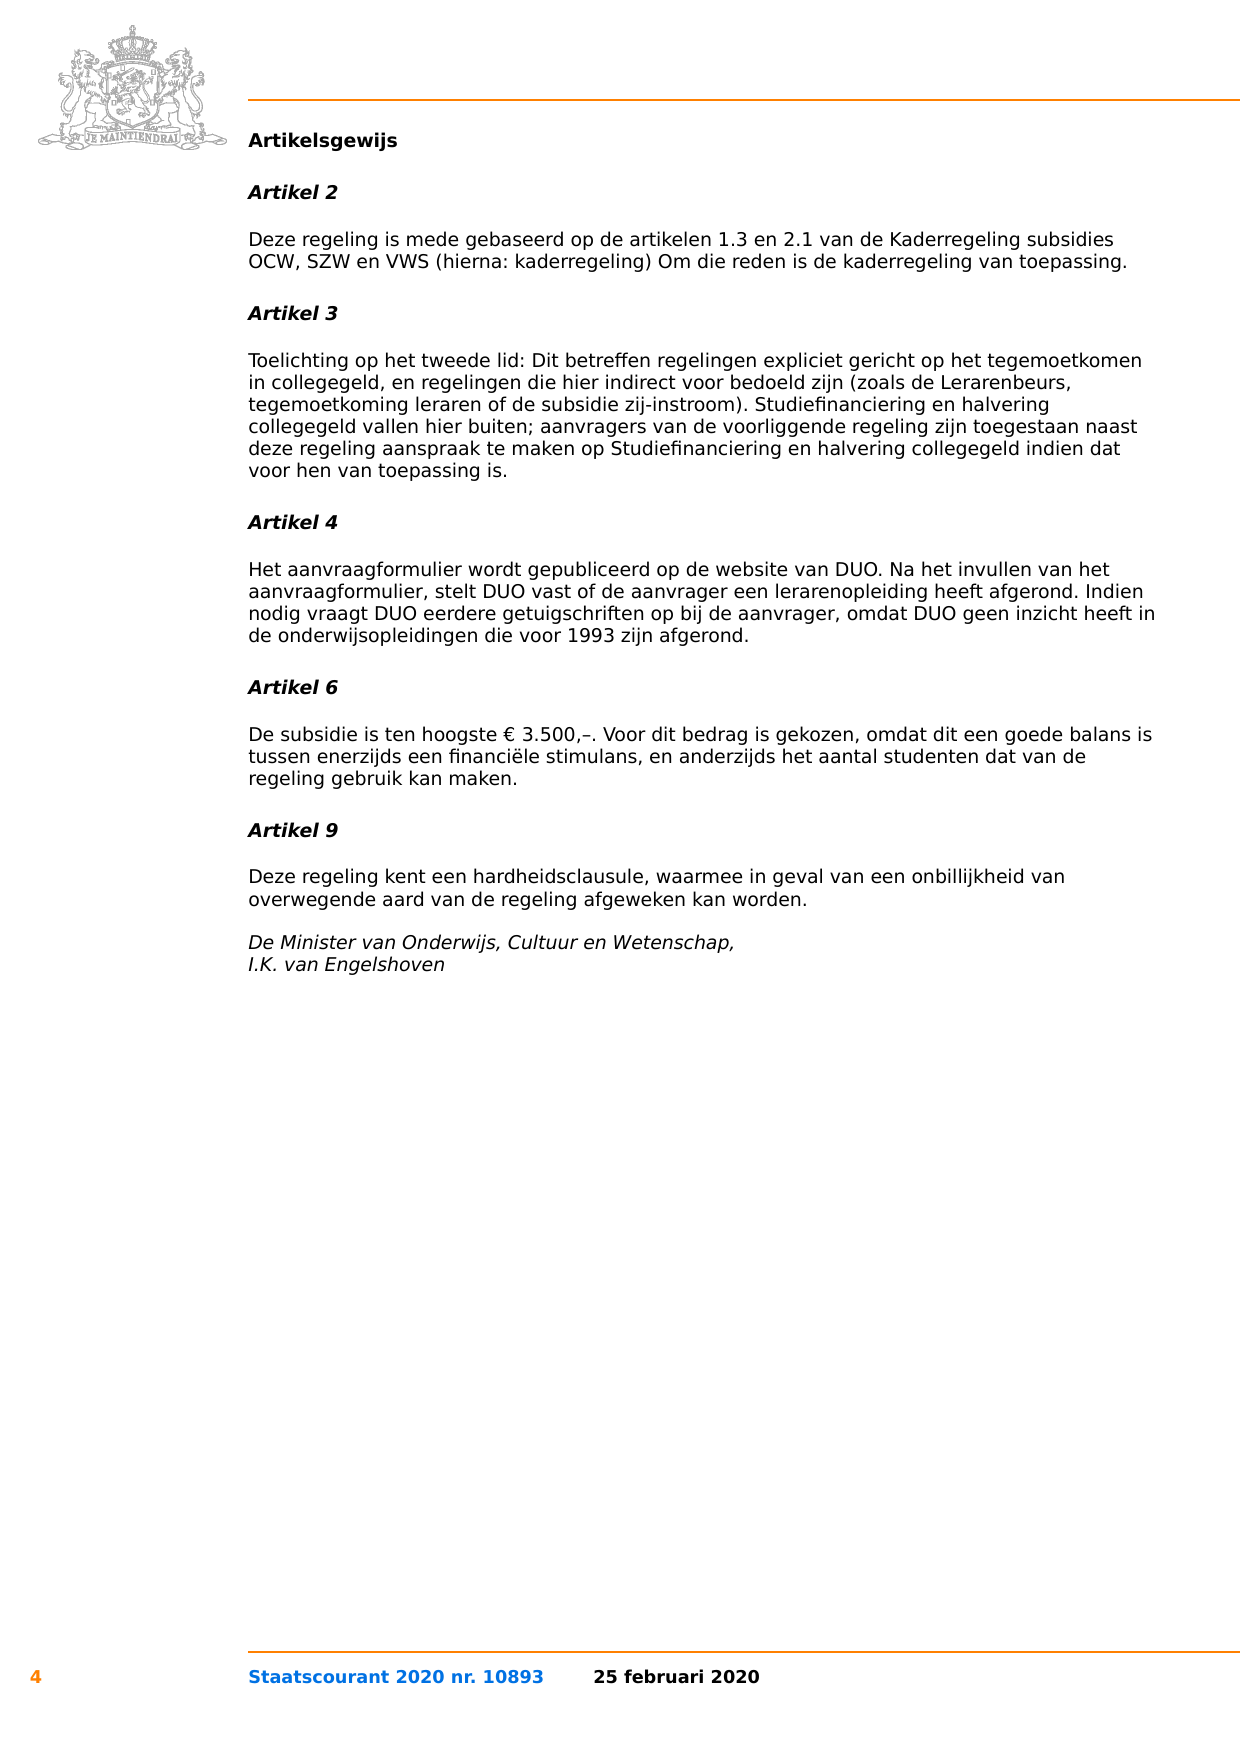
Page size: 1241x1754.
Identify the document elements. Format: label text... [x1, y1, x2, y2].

text Toelichting op het tweede lid: Dit betreffen regelingen expliciet gericht op het tegemoetkomen in collegegeld, en regelingen die hier indirect voor bedoeld zijn (zoals de Lerarenbeurs, tegemoetkoming leraren of de subsidie zij-instroom). Studiefinanciering en halvering collegegeld vallen hier buiten; aanvragers van de voorliggende regeling zijn toegestaan naast deze regeling aanspraak te maken op Studiefinanciering en halvering collegegeld indien dat voor hen van toepassing is. [248, 350, 1163, 482]
picture [38, 25, 227, 150]
text Deze regeling is mede gebaseerd op de artikelen 1.3 en 2.1 van de Kaderregeling subsidies OCW, SZW en VWS (hierna: kaderregeling) Om die reden is de kaderregeling van toepassing. [248, 229, 1163, 273]
subtitle Artikel 2 [248, 182, 1163, 204]
subtitle Artikelsgewijs [248, 130, 1163, 152]
text Het aanvraagformulier wordt gepubliceerd op de website van DUO. Na het invullen van het aanvraagformulier, stelt DUO vast of de aanvrager een lerarenopleiding heeft afgerond. Indien nodig vraagt DUO eerdere getuigschriften op bij de aanvrager, omdat DUO geen inzicht heeft in de onderwijsopleidingen die voor 1993 zijn afgerond. [248, 559, 1163, 647]
text De Minister van Onderwijs, Cultuur en Wetenschap, I.K. van Engelshoven [248, 932, 1163, 976]
subtitle Artikel 4 [248, 512, 1163, 534]
text De subsidie is ten hoogste € 3.500,–. Voor dit bedrag is gekozen, omdat dit een goede balans is tussen enerzijds een financiële stimulans, en anderzijds het aantal studenten dat van de regeling gebruik kan maken. [248, 723, 1163, 789]
subtitle Artikel 6 [248, 677, 1163, 698]
subtitle Artikel 3 [248, 303, 1163, 325]
text Deze regeling kent een hardheidsclausule, waarmee in geval van een onbillijkheid van overwegende aard van de regeling afgeweken kan worden. [248, 866, 1163, 910]
subtitle Artikel 9 [248, 819, 1163, 841]
